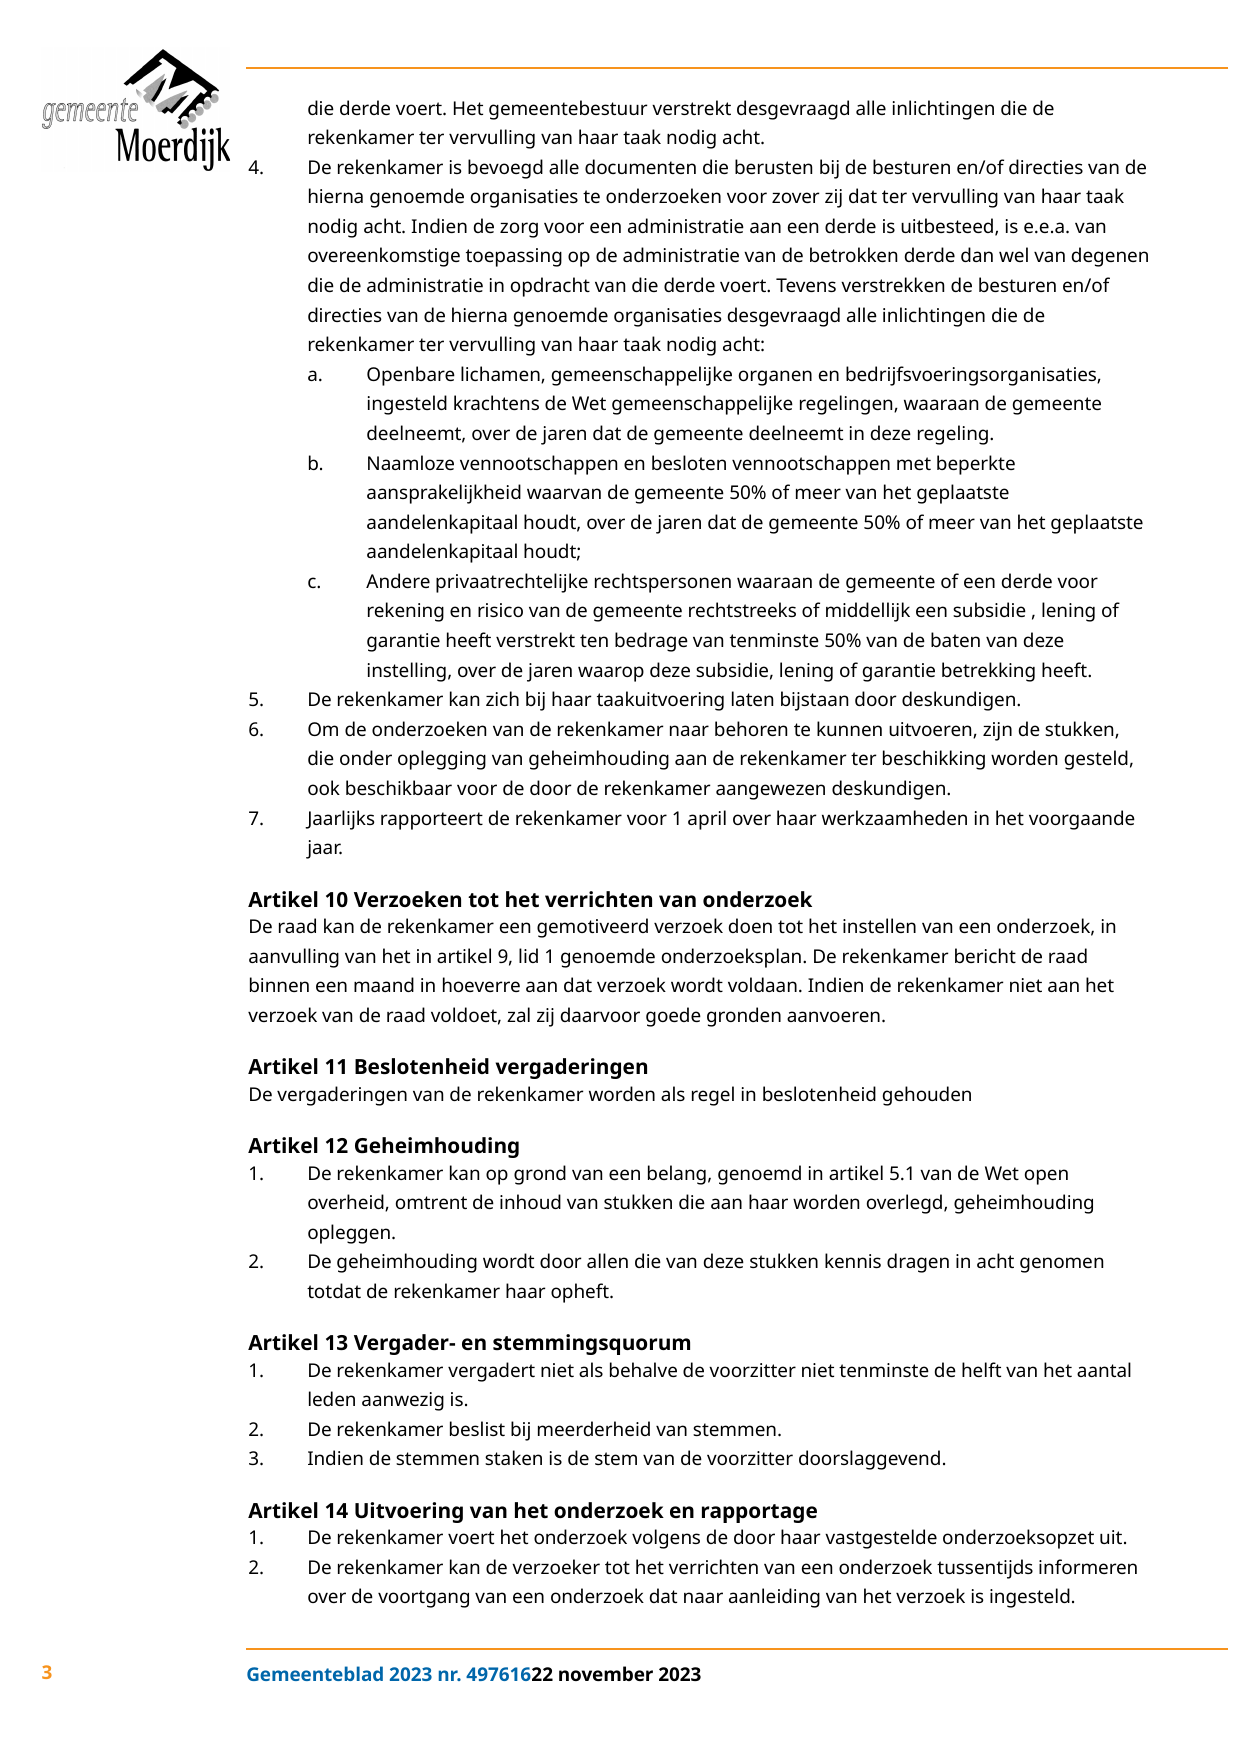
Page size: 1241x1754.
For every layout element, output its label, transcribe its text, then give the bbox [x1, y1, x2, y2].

list Andere privaatrechtelijke rechtspersonen waaraan de gemeente of een derde voor rekening en risico van de gemeente rechtstreeks of middellijk een subsidie , lening of garantie heeft verstrekt ten bedrage van tenminste 50% van de baten van deze instelling, over de jaren waarop deze subsidie, lening of garantie betrekking heeft. [307, 568, 1152, 683]
list De rekenkamer kan op grond van een belang, genoemd in artikel 5.1 van de Wet open overheid, omtrent de inhoud van stukken die aan haar worden overlegd, geheimhouding opleggen. [248, 1160, 1152, 1244]
list Indien de stemmen staken is de stem van de voorzitter doorslaggevend. [248, 1446, 1152, 1471]
list De geheimhouding wordt door allen die van deze stukken kennis dragen in acht genomen totdat de rekenkamer haar opheft. [248, 1248, 1152, 1304]
list die derde voert. Het gemeentebestuur verstrekt desgevraagd alle inlichtingen die de rekenkamer ter vervulling van haar taak nodig acht. [248, 95, 1152, 150]
list De rekenkamer is bevoegd alle documenten die berusten bij de besturen en/of directies van de hierna genoemde organisaties te onderzoeken voor zover zij dat ter vervulling van haar taak nodig acht. Indien de zorg voor een administratie aan een derde is uitbesteed, is e.e.a. van overeenkomstige toepassing op de administratie van de betrokken derde dan wel van degenen die de administratie in opdracht van die derde voert. Tevens verstrekken de besturen en/of directies van de hierna genoemde organisaties desgevraagd alle inlichtingen die de rekenkamer ter vervulling van haar taak nodig acht: [248, 154, 1152, 357]
text Artikel 13 Vergader- en stemmingsquorum [248, 1328, 1152, 1357]
text De raad kan de rekenkamer een gemotiveerd verzoek doen tot het instellen van een onderzoek, in aanvulling van het in artikel 9, lid 1 genoemde onderzoeksplan. De rekenkamer bericht de raad binnen een maand in hoeverre aan dat verzoek wordt voldaan. Indien de rekenkamer niet aan het verzoek van de raad voldoet, zal zij daarvoor goede gronden aanvoeren. [248, 913, 1152, 1028]
text Artikel 14 Uitvoering van het onderzoek en rapportage [248, 1496, 1152, 1524]
list De rekenkamer beslist bij meerderheid van stemmen. [248, 1416, 1152, 1442]
text De vergaderingen van de rekenkamer worden als regel in beslotenheid gehouden [248, 1081, 1152, 1107]
list Jaarlijks rapporteert de rekenkamer voor 1 april over haar werkzaamheden in het voorgaande jaar. [248, 805, 1152, 860]
list Naamloze vennootschappen en besloten vennootschappen met beperkte aansprakelijkheid waarvan de gemeente 50% of meer van het geplaatste aandelenkapitaal houdt, over de jaren dat de gemeente 50% of meer van het geplaatste aandelenkapitaal houdt; [307, 450, 1152, 564]
list Om de onderzoeken van de rekenkamer naar behoren te kunnen uitvoeren, zijn de stukken, die onder oplegging van geheimhouding aan de rekenkamer ter beschikking worden gesteld, ook beschikbaar voor de door de rekenkamer aangewezen deskundigen. [248, 716, 1152, 801]
text Artikel 11 Beslotenheid vergaderingen [248, 1052, 1152, 1081]
list Openbare lichamen, gemeenschappelijke organen en bedrijfsvoeringsorganisaties, ingesteld krachtens de Wet gemeenschappelijke regelingen, waaraan de gemeente deelneemt, over de jaren dat de gemeente deelneemt in deze regeling. [307, 361, 1152, 446]
text Artikel 12 Geheimhouding [248, 1131, 1152, 1160]
picture [41, 47, 231, 172]
list De rekenkamer kan de verzoeker tot het verrichten van een onderzoek tussentijds informeren over de voortgang van een onderzoek dat naar aanleiding van het verzoek is ingesteld. [248, 1554, 1152, 1609]
text Artikel 10 Verzoeken tot het verrichten van onderzoek [248, 885, 1152, 913]
list De rekenkamer voert het onderzoek volgens de door haar vastgestelde onderzoeksopzet uit. [248, 1524, 1152, 1550]
list De rekenkamer kan zich bij haar taakuitvoering laten bijstaan door deskundigen. [248, 686, 1152, 712]
list De rekenkamer vergadert niet als behalve de voorzitter niet tenminste de helft van het aantal leden aanwezig is. [248, 1357, 1152, 1412]
